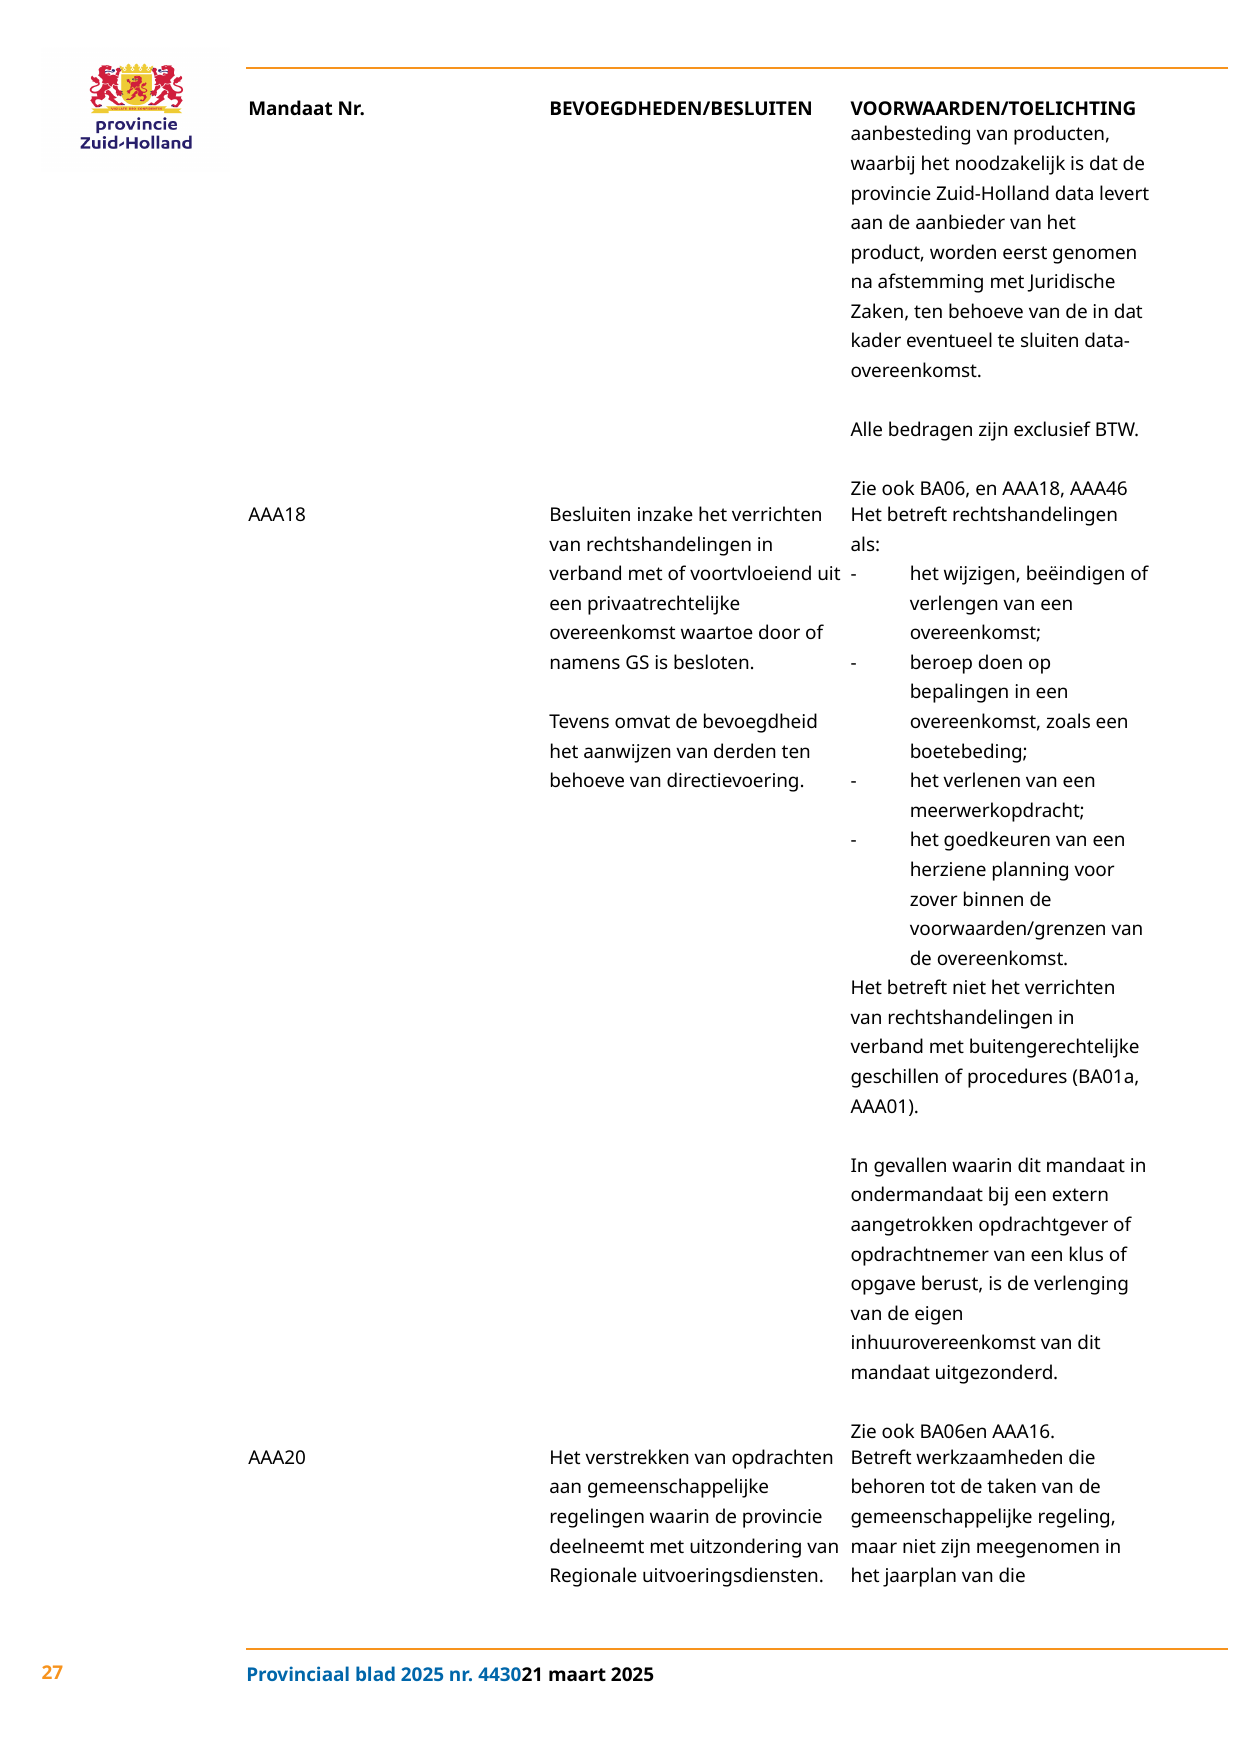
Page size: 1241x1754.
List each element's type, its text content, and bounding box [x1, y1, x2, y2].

table_cell [248, 121, 549, 501]
picture [41, 47, 231, 172]
table_cell AAA18 [248, 501, 549, 1444]
table_cell aanbesteding van producten, waarbij het noodzakelijk is dat de provincie Zuid-Holland data levert aan de aanbieder van het product, worden eerst genomen na afstemming met Juridische Zaken, ten behoeve van de in dat kader eventueel te sluiten data-overeenkomst. Alle bedragen zijn exclusief BTW. Zie ook BA06, en AAA18, AAA46 [850, 121, 1152, 501]
table_header BEVOEGDHEDEN/BESLUITEN [549, 95, 850, 121]
table_cell Besluiten inzake het verrichten van rechtshandelingen in verband met of voortvloeiend uit een privaatrechtelijke overeenkomst waartoe door of namens GS is besloten. Tevens omvat de bevoegdheid het aanwijzen van derden ten behoeve van directievoering. [549, 501, 850, 1444]
table_cell Het verstrekken van opdrachten aan gemeenschappelijke regelingen waarin de provincie deelneemt met uitzondering van Regionale uitvoeringsdiensten. [549, 1444, 850, 1588]
table_header VOORWAARDEN/TOELICHTING [850, 95, 1152, 121]
table_header Mandaat Nr. [248, 95, 549, 121]
table_cell AAA20 [248, 1444, 549, 1588]
table_cell [549, 121, 850, 501]
table_cell Het betreft rechtshandelingen als: het wijzigen, beëindigen of verlengen van een overeenkomst; beroep doen op bepalingen in een overeenkomst, zoals een boetebeding; het verlenen van een meerwerkopdracht; het goedkeuren van een herziene planning voor zover binnen de voorwaarden/grenzen van de overeenkomst. Het betreft niet het verrichten van rechtshandelingen in verband met buitengerechtelijke geschillen of procedures (BA01a, AAA01). In gevallen waarin dit mandaat in ondermandaat bij een extern aangetrokken opdrachtgever of opdrachtnemer van een klus of opgave berust, is de verlenging van de eigen inhuurovereenkomst van dit mandaat uitgezonderd. Zie ook BA06en AAA16. [850, 501, 1152, 1444]
table_cell Betreft werkzaamheden die behoren tot de taken van de gemeenschappelijke regeling, maar niet zijn meegenomen in het jaarplan van die [850, 1444, 1152, 1588]
